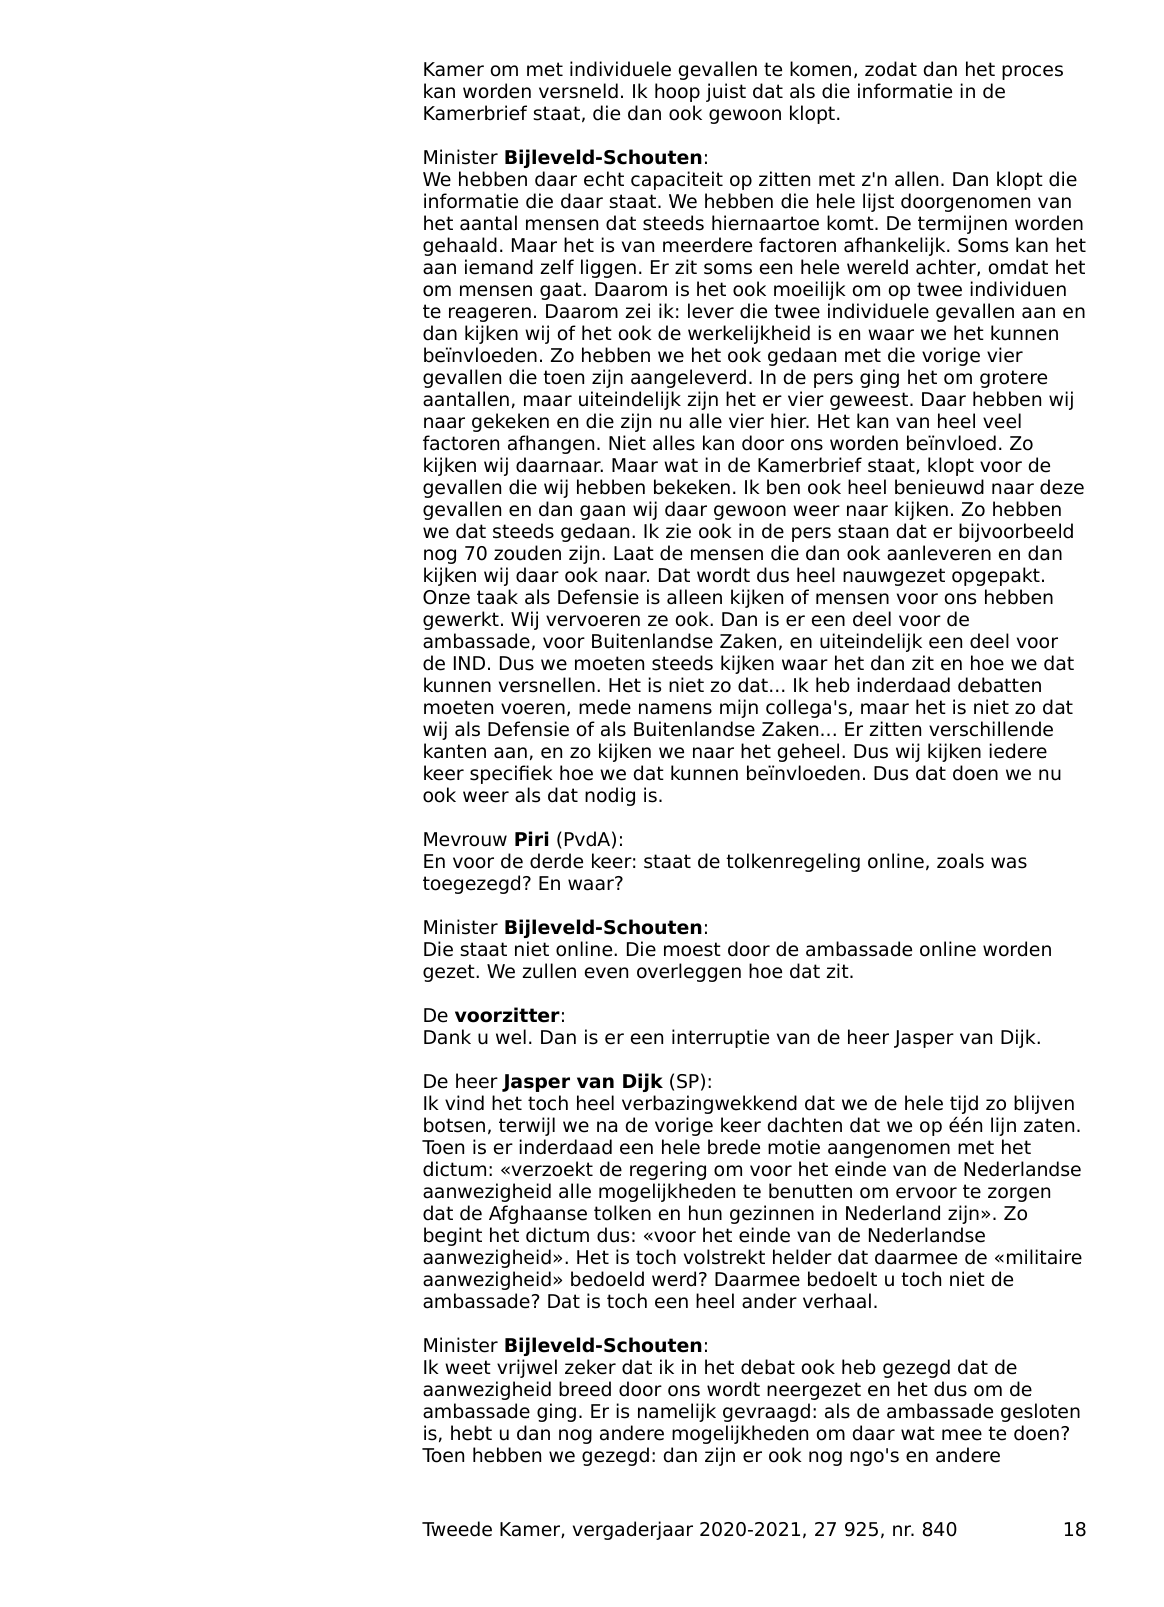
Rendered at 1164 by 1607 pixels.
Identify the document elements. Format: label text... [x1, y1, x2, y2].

text De voorzitter: [422, 1005, 1087, 1027]
text De heer Jasper van Dijk (SP): [422, 1071, 1087, 1093]
text Die staat niet online. Die moest door de ambassade online worden gezet. We zullen even overleggen hoe dat zit. [422, 939, 1087, 983]
text Minister Bijleveld-Schouten: [422, 917, 1087, 939]
text Kamer om met individuele gevallen te komen, zodat dan het proces kan worden versneld. Ik hoop juist dat als die informatie in de Kamerbrief staat, die dan ook gewoon klopt. [422, 59, 1087, 125]
text Mevrouw Piri (PvdA): [422, 829, 1087, 851]
text Minister Bijleveld-Schouten: [422, 1335, 1087, 1357]
text We hebben daar echt capaciteit op zitten met z'n allen. Dan klopt die informatie die daar staat. We hebben die hele lijst doorgenomen van het aantal mensen dat steeds hiernaartoe komt. De termijnen worden gehaald. Maar het is van meerdere factoren afhankelijk. Soms kan het aan iemand zelf liggen. Er zit soms een hele wereld achter, omdat het om mensen gaat. Daarom is het ook moeilijk om op twee individuen te reageren. Daarom zei ik: lever die twee individuele gevallen aan en dan kijken wij of het ook de werkelijkheid is en waar we het kunnen beïnvloeden. Zo hebben we het ook gedaan met die vorige vier gevallen die toen zijn aangeleverd. In de pers ging het om grotere aantallen, maar uiteindelijk zijn het er vier geweest. Daar hebben wij naar gekeken en die zijn nu alle vier hier. Het kan van heel veel factoren afhangen. Niet alles kan door ons worden beïnvloed. Zo kijken wij daarnaar. Maar wat in de Kamerbrief staat, klopt voor de gevallen die wij hebben bekeken. Ik ben ook heel benieuwd naar deze gevallen en dan gaan wij daar gewoon weer naar kijken. Zo hebben we dat steeds gedaan. Ik zie ook in de pers staan dat er bijvoorbeeld nog 70 zouden zijn. Laat de mensen die dan ook aanleveren en dan kijken wij daar ook naar. Dat wordt dus heel nauwgezet opgepakt. Onze taak als Defensie is alleen kijken of mensen voor ons hebben gewerkt. Wij vervoeren ze ook. Dan is er een deel voor de ambassade, voor Buitenlandse Zaken, en uiteindelijk een deel voor de IND. Dus we moeten steeds kijken waar het dan zit en hoe we dat kunnen versnellen. Het is niet zo dat... Ik heb inderdaad debatten moeten voeren, mede namens mijn collega's, maar het is niet zo dat wij als Defensie of als Buitenlandse Zaken... Er zitten verschillende kanten aan, en zo kijken we naar het geheel. Dus wij kijken iedere keer specifiek hoe we dat kunnen beïnvloeden. Dus dat doen we nu ook weer als dat nodig is. [422, 169, 1087, 807]
text Dank u wel. Dan is er een interruptie van de heer Jasper van Dijk. [422, 1027, 1087, 1049]
text Ik weet vrijwel zeker dat ik in het debat ook heb gezegd dat de aanwezigheid breed door ons wordt neergezet en het dus om de ambassade ging. Er is namelijk gevraagd: als de ambassade gesloten is, hebt u dan nog andere mogelijkheden om daar wat mee te doen? Toen hebben we gezegd: dan zijn er ook nog ngo's en andere [422, 1357, 1087, 1467]
text Ik vind het toch heel verbazingwekkend dat we de hele tijd zo blijven botsen, terwijl we na de vorige keer dachten dat we op één lijn zaten. Toen is er inderdaad een hele brede motie aangenomen met het dictum: «verzoekt de regering om voor het einde van de Nederlandse aanwezigheid alle mogelijkheden te benutten om ervoor te zorgen dat de Afghaanse tolken en hun gezinnen in Nederland zijn». Zo begint het dictum dus: «voor het einde van de Nederlandse aanwezigheid». Het is toch volstrekt helder dat daarmee de «militaire aanwezigheid» bedoeld werd? Daarmee bedoelt u toch niet de ambassade? Dat is toch een heel ander verhaal. [422, 1093, 1087, 1313]
text En voor de derde keer: staat de tolkenregeling online, zoals was toegezegd? En waar? [422, 851, 1087, 895]
text Minister Bijleveld-Schouten: [422, 147, 1087, 169]
